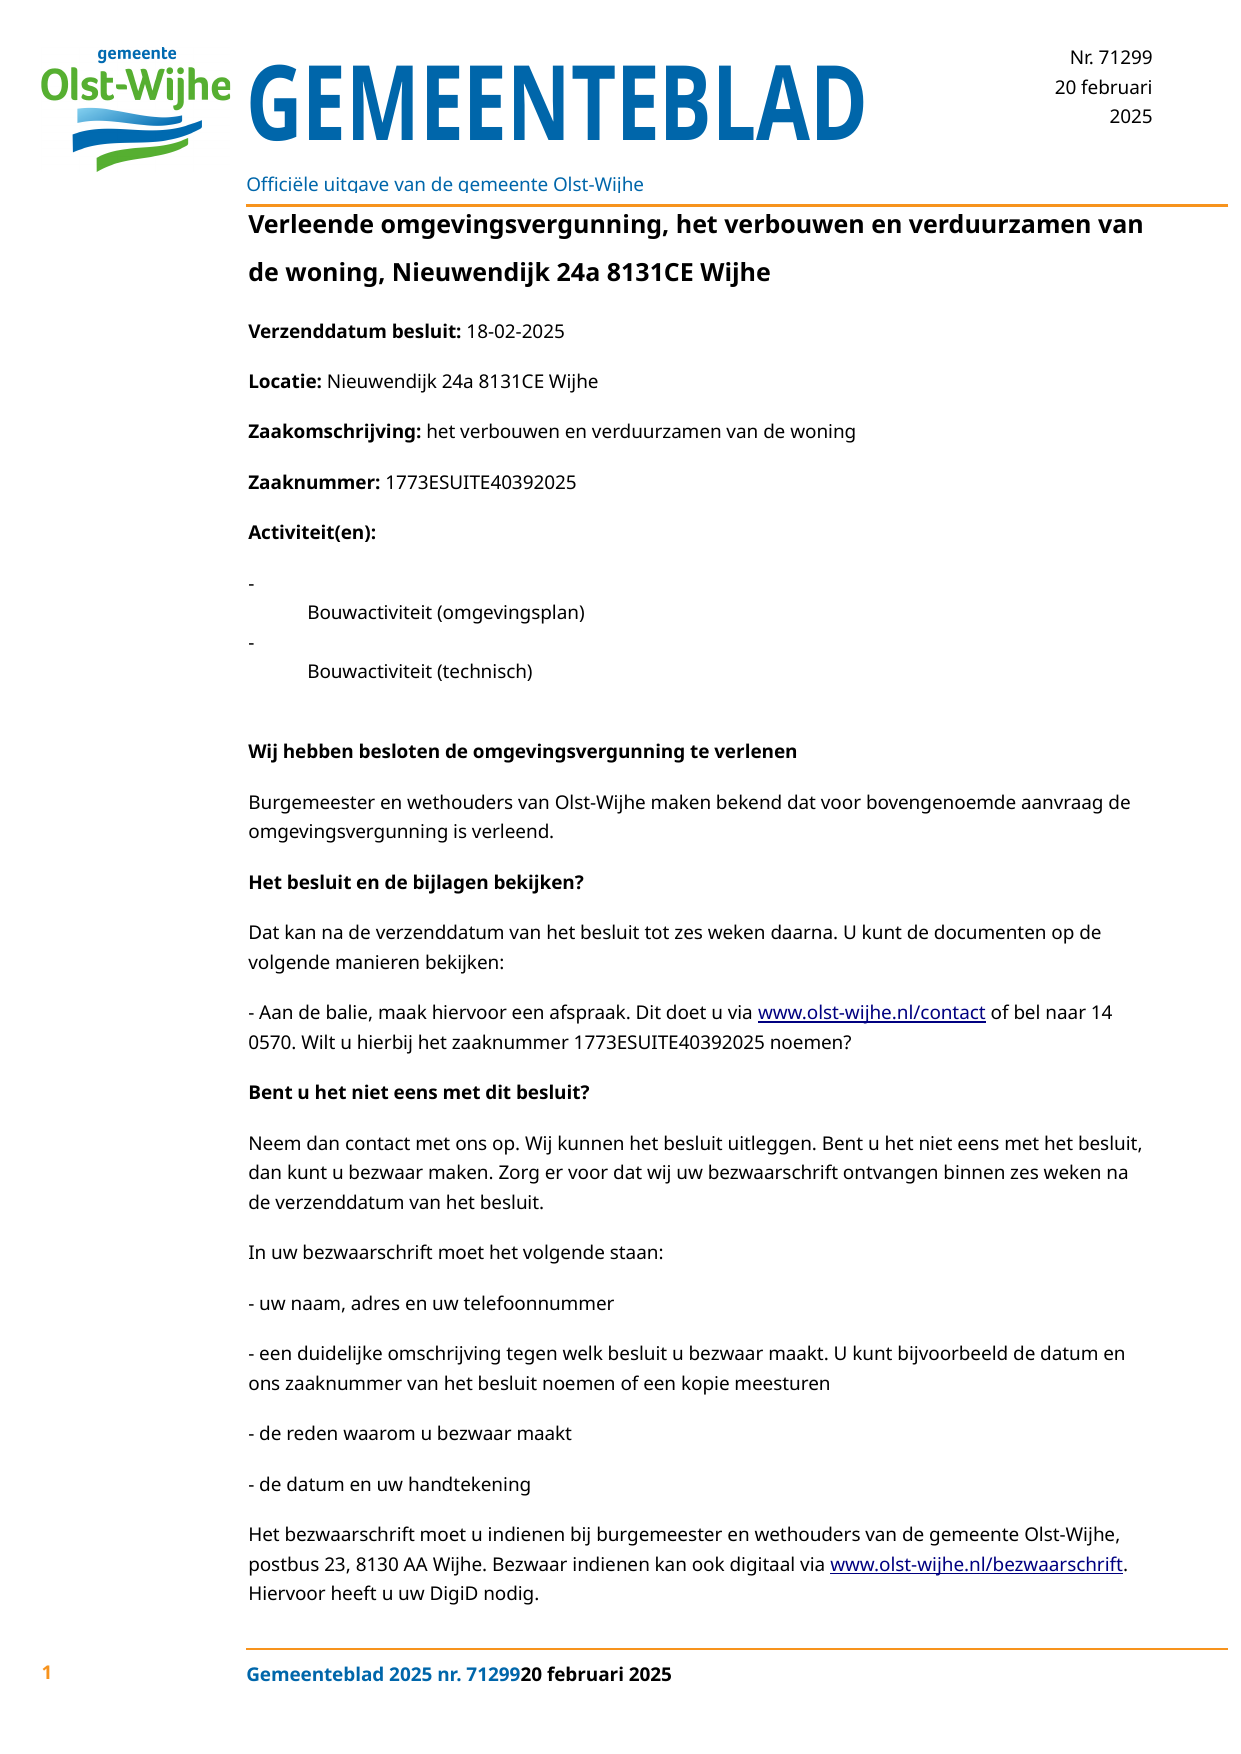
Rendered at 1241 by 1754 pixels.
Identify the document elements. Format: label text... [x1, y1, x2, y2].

picture [41, 47, 231, 172]
text Verleende omgevingsvergunning, het verbouwen en verduurzamen van de woning, Nieuwendijk 24a 8131CE Wijhe [248, 207, 1152, 288]
text Verzenddatum besluit: 18-02-2025 [248, 318, 1152, 344]
text - Aan de balie, maak hiervoor een afspraak. Dit doet u via www.olst-wijhe.nl/contact of bel naar 14 0570. Wilt u hierbij het zaaknummer 1773ESUITE40392025 noemen? [248, 999, 1152, 1055]
text - uw naam, adres en uw telefoonnummer [248, 1290, 1152, 1316]
list Bouwactiviteit (omgevingsplan) [248, 599, 1152, 625]
text Het besluit en de bijlagen bekijken? [248, 869, 1152, 895]
text Locatie: Nieuwendijk 24a 8131CE Wijhe [248, 368, 1152, 394]
text In uw bezwaarschrift moet het volgende staan: [248, 1239, 1152, 1265]
text Burgemeester en wethouders van Olst-Wijhe maken bekend dat voor bovengenoemde aanvraag de omgevingsvergunning is verleend. [248, 789, 1152, 844]
text Neem dan contact met ons op. Wij kunnen het besluit uitleggen. Bent u het niet eens met het besluit, dan kunt u bezwaar maken. Zorg er voor dat wij uw bezwaarschrift ontvangen binnen zes weken na de verzenddatum van het besluit. [248, 1130, 1152, 1215]
text Wij hebben besloten de omgevingsvergunning te verlenen [248, 739, 1152, 764]
text Zaakomschrijving: het verbouwen en verduurzamen van de woning [248, 419, 1152, 444]
text Dat kan na de verzenddatum van het besluit tot zes weken daarna. U kunt de documenten op de volgende manieren bekijken: [248, 919, 1152, 975]
text - de reden waarom u bezwaar maakt [248, 1420, 1152, 1446]
text Bent u het niet eens met dit besluit? [248, 1079, 1152, 1105]
text - de datum en uw handtekening [248, 1471, 1152, 1497]
text Het bezwaarschrift moet u indienen bij burgemeester en wethouders van de gemeente Olst-Wijhe, postbus 23, 8130 AA Wijhe. Bezwaar indienen kan ook digitaal via www.olst-wijhe.nl/bezwaarschrift. Hiervoor heeft u uw DigiD nodig. [248, 1521, 1152, 1606]
text Zaaknummer: 1773ESUITE40392025 [248, 469, 1152, 495]
text - een duidelijke omschrijving tegen welk besluit u bezwaar maakt. U kunt bijvoorbeeld de datum en ons zaaknummer van het besluit noemen of een kopie meesturen [248, 1340, 1152, 1396]
list Bouwactiviteit (technisch) [248, 659, 1152, 684]
text Activiteit(en): [248, 519, 1152, 545]
